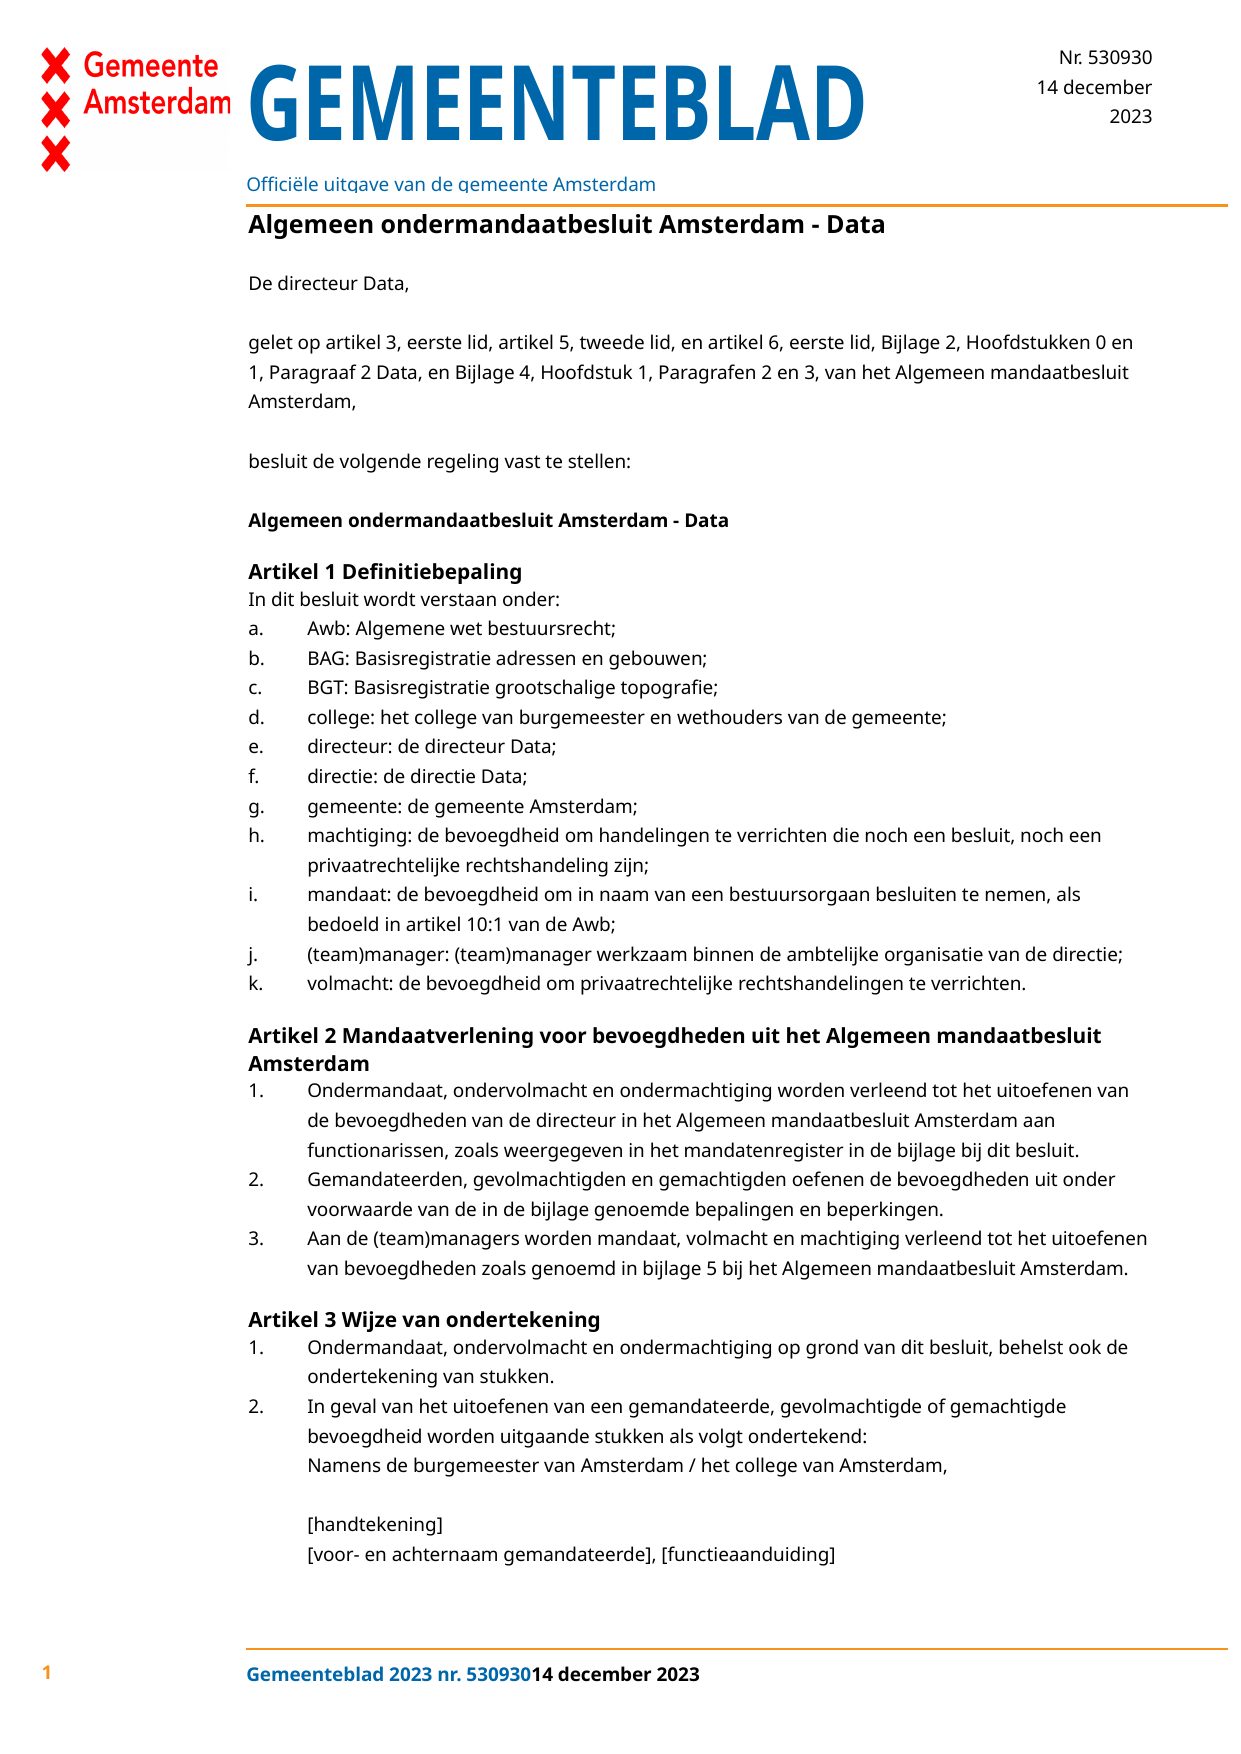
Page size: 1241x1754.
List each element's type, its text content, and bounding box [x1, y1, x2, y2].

list gemeente: de gemeente Amsterdam; [248, 793, 1152, 819]
list [handtekening] [248, 1512, 1152, 1537]
list In geval van het uitoefenen van een gemandateerde, gevolmachtigde of gemachtigde bevoegdheid worden uitgaande stukken als volgt ondertekend: [248, 1393, 1152, 1448]
list Namens de burgemeester van Amsterdam / het college van Amsterdam, [248, 1452, 1152, 1478]
text Artikel 1 Definitiebepaling [248, 557, 1152, 586]
list college: het college van burgemeester en wethouders van de gemeente; [248, 704, 1152, 730]
list mandaat: de bevoegdheid om in naam van een bestuursorgaan besluiten te nemen, als bedoeld in artikel 10:1 van de Awb; [248, 882, 1152, 937]
text In dit besluit wordt verstaan onder: [248, 586, 1152, 612]
list BAG: Basisregistratie adressen en gebouwen; [248, 645, 1152, 671]
text Artikel 2 Mandaatverlening voor bevoegdheden uit het Algemeen mandaatbesluit Amsterdam [248, 1021, 1152, 1078]
text Algemeen ondermandaatbesluit Amsterdam - Data [248, 507, 1152, 533]
list BGT: Basisregistratie grootschalige topografie; [248, 674, 1152, 700]
list Ondermandaat, ondervolmacht en ondermachtiging op grond van dit besluit, behelst ook de ondertekening van stukken. [248, 1334, 1152, 1389]
text Algemeen ondermandaatbesluit Amsterdam - Data [248, 207, 1152, 241]
list volmacht: de bevoegdheid om privaatrechtelijke rechtshandelingen te verrichten. [248, 970, 1152, 996]
list Aan de (team)managers worden mandaat, volmacht en machtiging verleend tot het uitoefenen van bevoegdheden zoals genoemd in bijlage 5 bij het Algemeen mandaatbesluit Amsterdam. [248, 1226, 1152, 1281]
text besluit de volgende regeling vast te stellen: [248, 448, 1152, 473]
picture [41, 47, 231, 172]
text gelet op artikel 3, eerste lid, artikel 5, tweede lid, en artikel 6, eerste lid, Bijlage 2, Hoofdstukken 0 en 1, Paragraaf 2 Data, en Bijlage 4, Hoofdstuk 1, Paragrafen 2 en 3, van het Algemeen mandaatbesluit Amsterdam, [248, 329, 1152, 414]
list (team)manager: (team)manager werkzaam binnen de ambtelijke organisatie van de directie; [248, 941, 1152, 967]
list machtiging: de bevoegdheid om handelingen te verrichten die noch een besluit, noch een privaatrechtelijke rechtshandeling zijn; [248, 822, 1152, 878]
list Awb: Algemene wet bestuursrecht; [248, 615, 1152, 641]
list directie: de directie Data; [248, 763, 1152, 789]
list [voor- en achternaam gemandateerde], [functieaanduiding] [248, 1541, 1152, 1567]
list directeur: de directeur Data; [248, 734, 1152, 759]
list Gemandateerden, gevolmachtigden en gemachtigden oefenen de bevoegdheden uit onder voorwaarde van de in de bijlage genoemde bepalingen en beperkingen. [248, 1166, 1152, 1222]
list Ondermandaat, ondervolmacht en ondermachtiging worden verleend tot het uitoefenen van de bevoegdheden van de directeur in het Algemeen mandaatbesluit Amsterdam aan functionarissen, zoals weergegeven in het mandatenregister in de bijlage bij dit besluit. [248, 1078, 1152, 1163]
text Artikel 3 Wijze van ondertekening [248, 1306, 1152, 1334]
text De directeur Data, [248, 270, 1152, 296]
